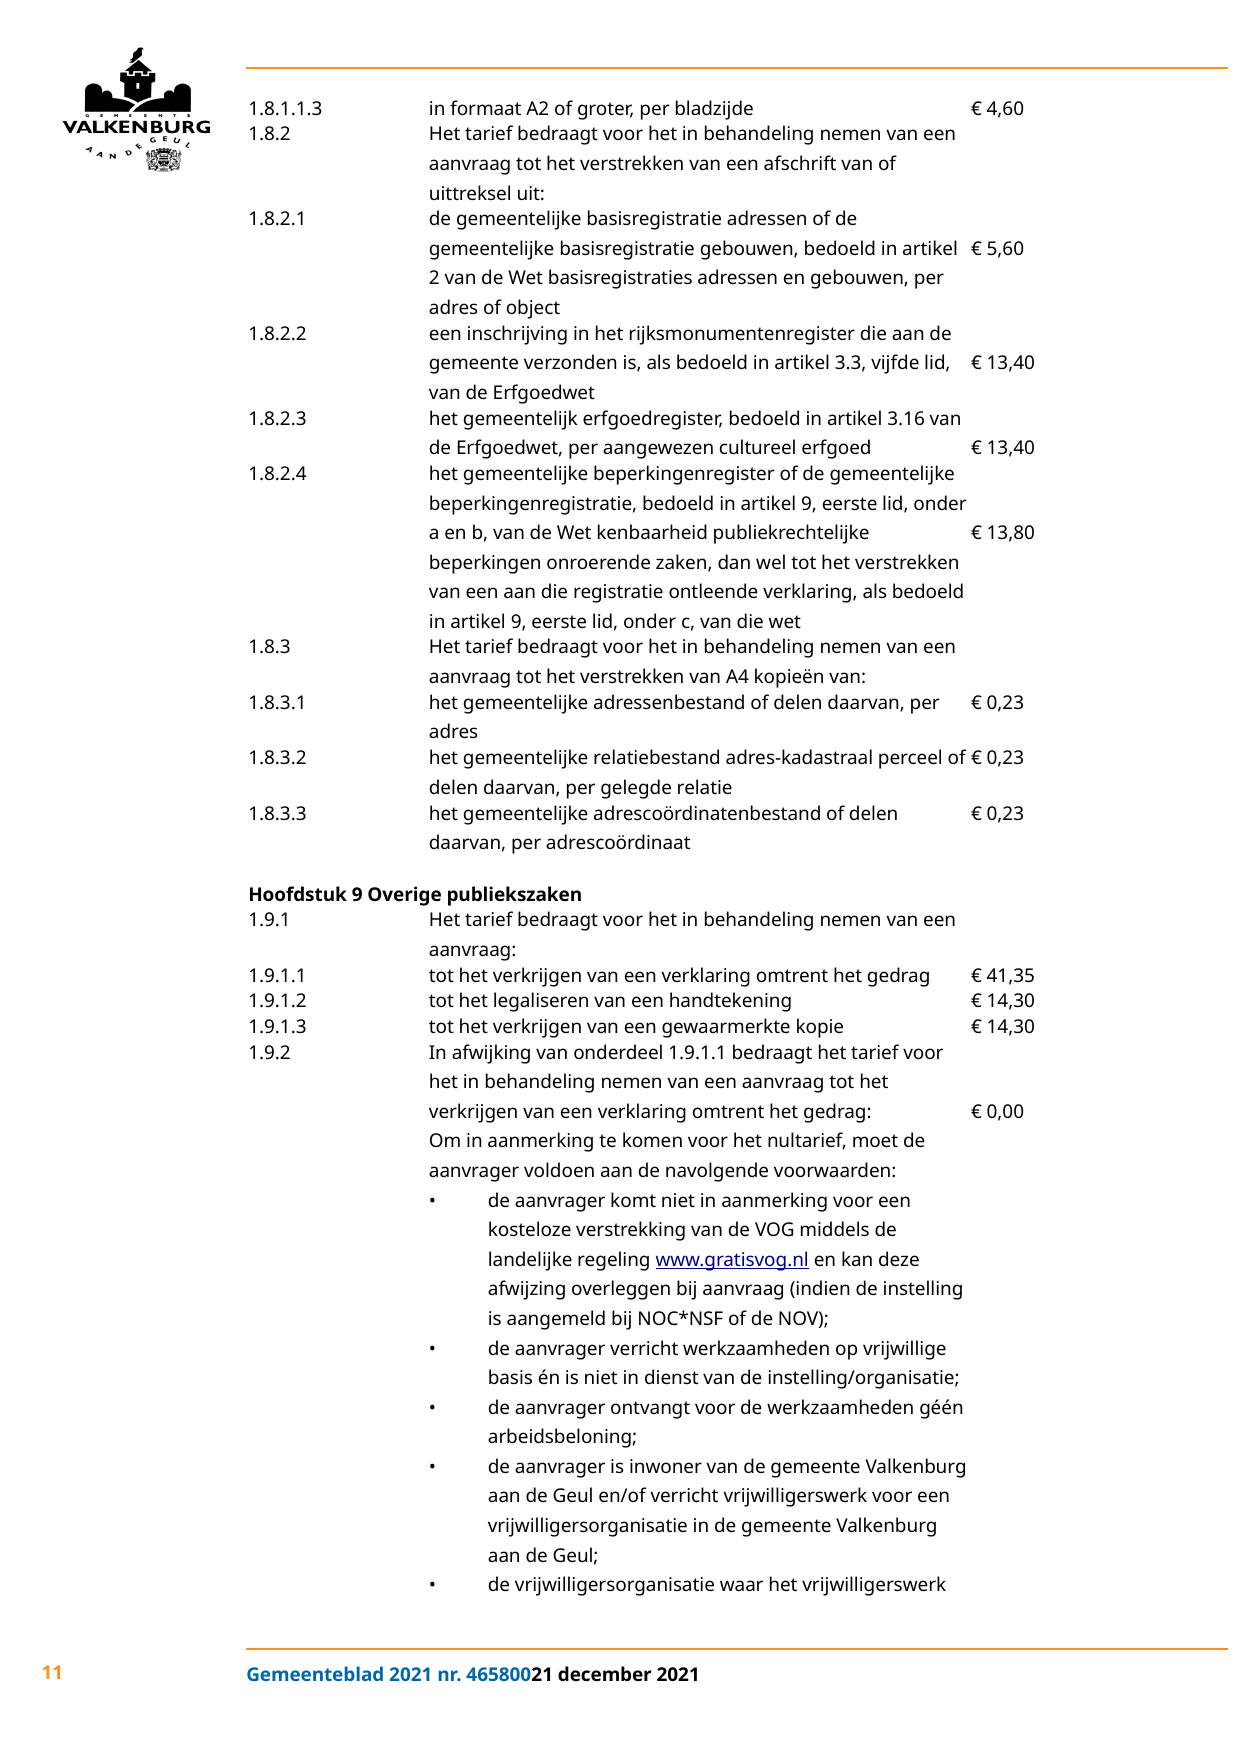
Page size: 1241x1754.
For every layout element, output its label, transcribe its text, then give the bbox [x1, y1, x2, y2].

table_cell in formaat A2 of groter, per bladzijde [429, 95, 971, 121]
table_cell het gemeentelijke relatiebestand adres-kadastraal perceel of delen daarvan, per gelegde relatie [429, 744, 971, 800]
table_cell 1.8.1.1.3 [248, 95, 429, 121]
table_cell 1.8.3 [248, 634, 429, 689]
table_cell tot het legaliseren van een handtekening [429, 988, 971, 1013]
table_cell € 14,30 [971, 988, 1152, 1013]
table_cell € 5,60 [971, 205, 1152, 320]
table_cell 1.8.3.2 [248, 744, 429, 800]
table_cell 1.9.2 [248, 1039, 429, 1597]
table_cell In afwijking van onderdeel 1.9.1.1 bedraagt het tarief voor het in behandeling nemen van een aanvraag tot het verkrijgen van een verklaring omtrent het gedrag: Om in aanmerking te komen voor het nultarief, moet de aanvrager voldoen aan de navolgende voorwaarden: de aanvrager komt niet in aanmerking voor een kosteloze verstrekking van de VOG middels de landelijke regeling www.gratisvog.nl en kan deze afwijzing overleggen bij aanvraag (indien de instelling is aangemeld bij NOC*NSF of de NOV); de aanvrager verricht werkzaamheden op vrijwillige basis én is niet in dienst van de instelling/organisatie; de aanvrager ontvangt voor de werkzaamheden géén arbeidsbeloning; de aanvrager is inwoner van de gemeente Valkenburg aan de Geul en/of verricht vrijwilligerswerk voor een vrijwilligersorganisatie in de gemeente Valkenburg aan de Geul; de vrijwilligersorganisatie waar het vrijwilligerswerk [429, 1039, 971, 1597]
table_cell 1.9.1.3 [248, 1013, 429, 1039]
table_cell 1.8.2.3 [248, 405, 429, 460]
table_cell 1.8.3.1 [248, 689, 429, 744]
table_cell 1.8.3.3 [248, 800, 429, 855]
table_cell tot het verkrijgen van een gewaarmerkte kopie [429, 1013, 971, 1039]
table_cell de gemeentelijke basisregistratie adressen of de gemeentelijke basisregistratie gebouwen, bedoeld in artikel 2 van de Wet basisregistraties adressen en gebouwen, per adres of object [429, 205, 971, 320]
table_cell € 13,40 [971, 405, 1152, 460]
table_cell Het tarief bedraagt voor het in behandeling nemen van een aanvraag: [429, 906, 971, 962]
table_cell € 41,35 [971, 962, 1152, 987]
table_cell [971, 881, 1152, 906]
table_cell [971, 121, 1152, 205]
table_cell [971, 634, 1152, 689]
table_cell € 0,00 [971, 1039, 1152, 1597]
table_cell 1.8.2.2 [248, 320, 429, 405]
picture [41, 47, 231, 172]
table_cell € 14,30 [971, 1013, 1152, 1039]
table_cell het gemeentelijk erfgoedregister, bedoeld in artikel 3.16 van de Erfgoedwet, per aangewezen cultureel erfgoed [429, 405, 971, 460]
table_cell 1.9.1.1 [248, 962, 429, 987]
table_cell € 0,23 [971, 689, 1152, 744]
table_cell 1.9.1 [248, 906, 429, 962]
table_cell 1.8.2.4 [248, 460, 429, 634]
table_cell het gemeentelijke adressenbestand of delen daarvan, per adres [429, 689, 971, 744]
table_cell € 13,40 [971, 320, 1152, 405]
table_cell [248, 855, 1152, 881]
table_cell 1.9.1.2 [248, 988, 429, 1013]
table_cell Het tarief bedraagt voor het in behandeling nemen van een aanvraag tot het verstrekken van A4 kopieën van: [429, 634, 971, 689]
table_cell Het tarief bedraagt voor het in behandeling nemen van een aanvraag tot het verstrekken van een afschrift van of uittreksel uit: [429, 121, 971, 205]
table_cell een inschrijving in het rijksmonumentenregister die aan de gemeente verzonden is, als bedoeld in artikel 3.3, vijfde lid, van de Erfgoedwet [429, 320, 971, 405]
table_cell 1.8.2.1 [248, 205, 429, 320]
table_cell Hoofdstuk 9 Overige publiekszaken [248, 881, 971, 906]
table_cell 1.8.2 [248, 121, 429, 205]
table_cell € 0,23 [971, 800, 1152, 855]
table_cell [971, 906, 1152, 962]
table_cell € 13,80 [971, 460, 1152, 634]
table_cell € 4,60 [971, 95, 1152, 121]
table_cell het gemeentelijke adrescoördinatenbestand of delen daarvan, per adrescoördinaat [429, 800, 971, 855]
table_cell het gemeentelijke beperkingenregister of de gemeentelijke beperkingenregistratie, bedoeld in artikel 9, eerste lid, onder a en b, van de Wet kenbaarheid publiekrechtelijke beperkingen onroerende zaken, dan wel tot het verstrekken van een aan die registratie ontleende verklaring, als bedoeld in artikel 9, eerste lid, onder c, van die wet [429, 460, 971, 634]
table_cell tot het verkrijgen van een verklaring omtrent het gedrag [429, 962, 971, 987]
table_cell € 0,23 [971, 744, 1152, 800]
